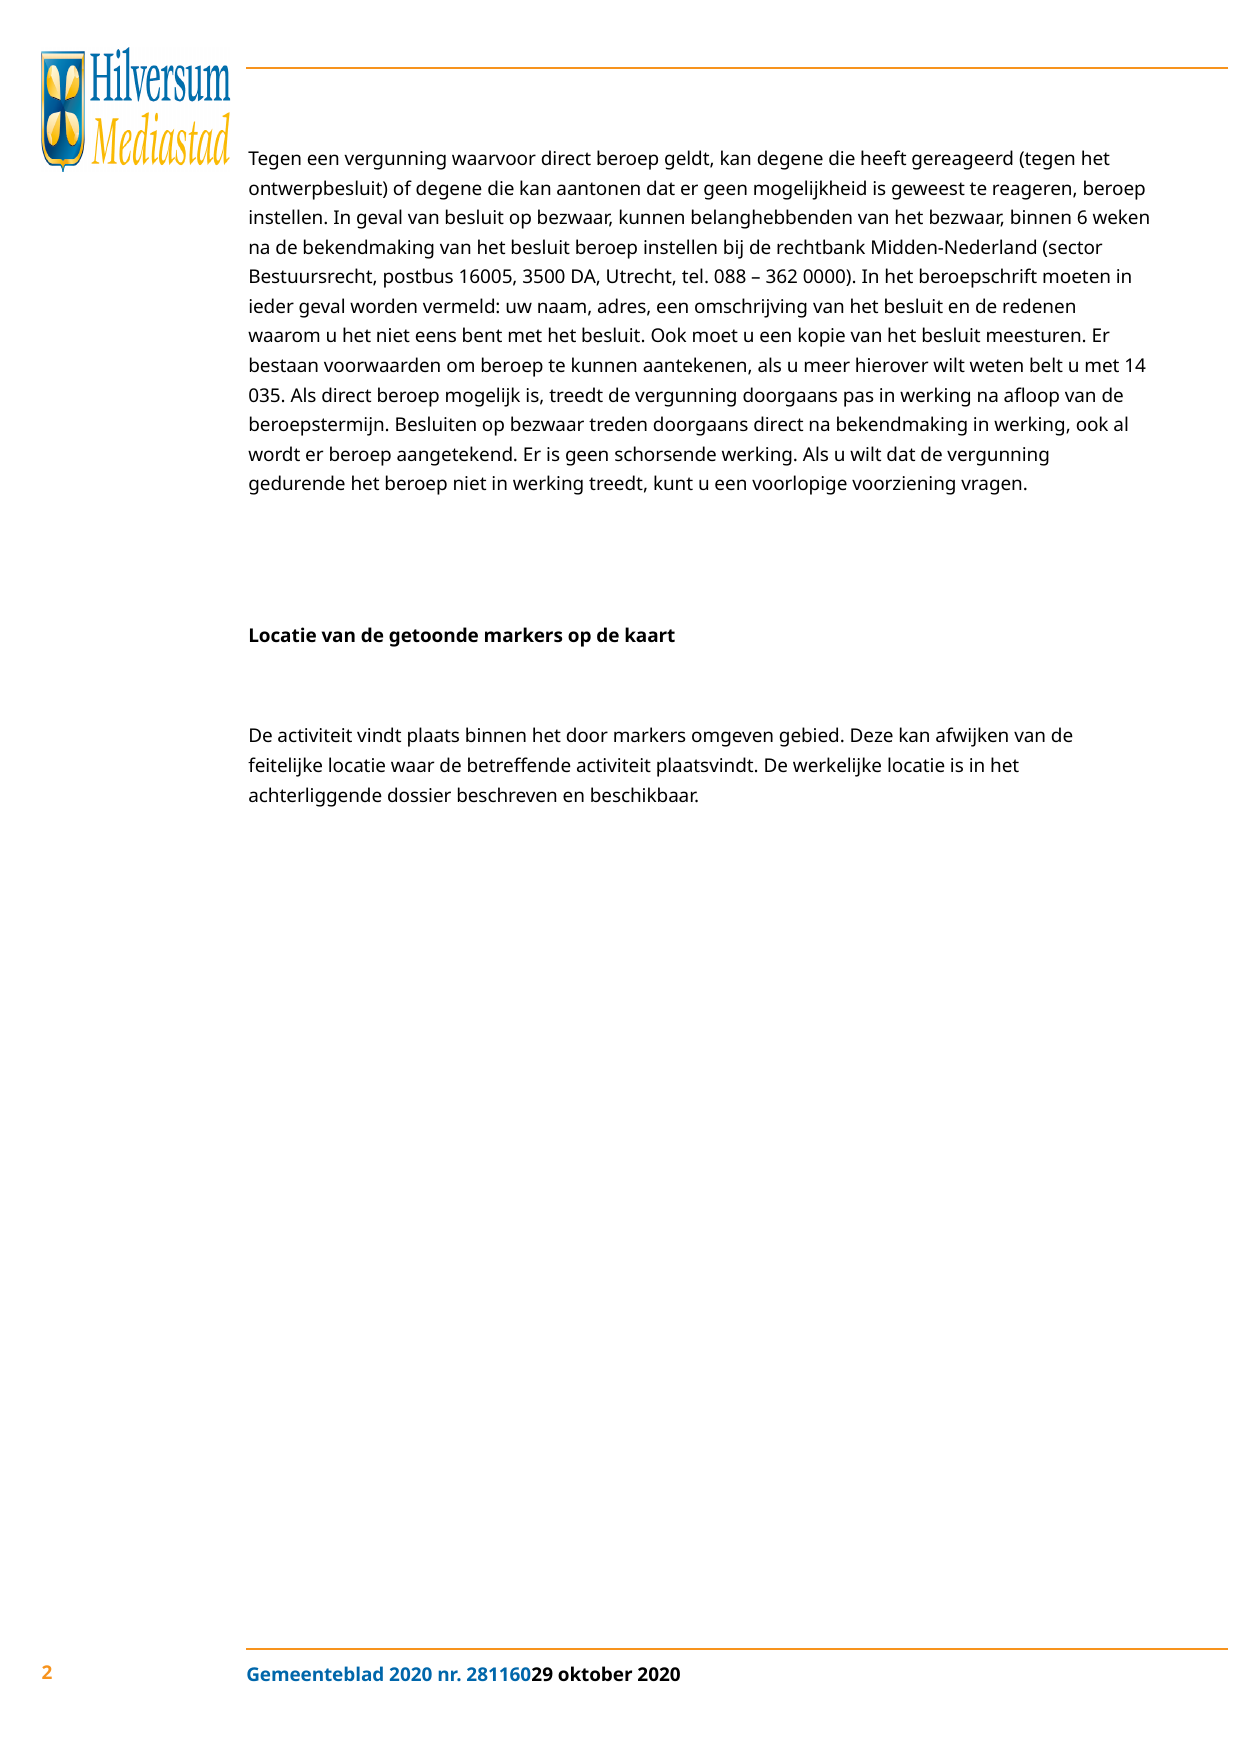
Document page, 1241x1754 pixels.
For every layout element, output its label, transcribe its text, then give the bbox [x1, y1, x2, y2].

text De activiteit vindt plaats binnen het door markers omgeven gebied. Deze kan afwijken van de feitelijke locatie waar de betreffende activiteit plaatsvindt. De werkelijke locatie is in het achterliggende dossier beschreven en beschikbaar. [248, 723, 1152, 808]
text Locatie van de getoonde markers op de kaart [248, 622, 1152, 648]
picture [41, 47, 231, 172]
text Tegen een vergunning waarvoor direct beroep geldt, kan degene die heeft gereageerd (tegen het ontwerpbesluit) of degene die kan aantonen dat er geen mogelijkheid is geweest te reageren, beroep instellen. In geval van besluit op bezwaar, kunnen belanghebbenden van het bezwaar, binnen 6 weken na de bekendmaking van het besluit beroep instellen bij de rechtbank Midden-Nederland (sector Bestuursrecht, postbus 16005, 3500 DA, Utrecht, tel. 088 – 362 0000). In het beroepschrift moeten in ieder geval worden vermeld: uw naam, adres, een omschrijving van het besluit en de redenen waarom u het niet eens bent met het besluit. Ook moet u een kopie van het besluit meesturen. Er bestaan voorwaarden om beroep te kunnen aantekenen, als u meer hierover wilt weten belt u met 14 035. Als direct beroep mogelijk is, treedt de vergunning doorgaans pas in werking na afloop van de beroepstermijn. Besluiten op bezwaar treden doorgaans direct na bekendmaking in werking, ook al wordt er beroep aangetekend. Er is geen schorsende werking. Als u wilt dat de vergunning gedurende het beroep niet in werking treedt, kunt u een voorlopige voorziening vragen. [248, 145, 1152, 496]
